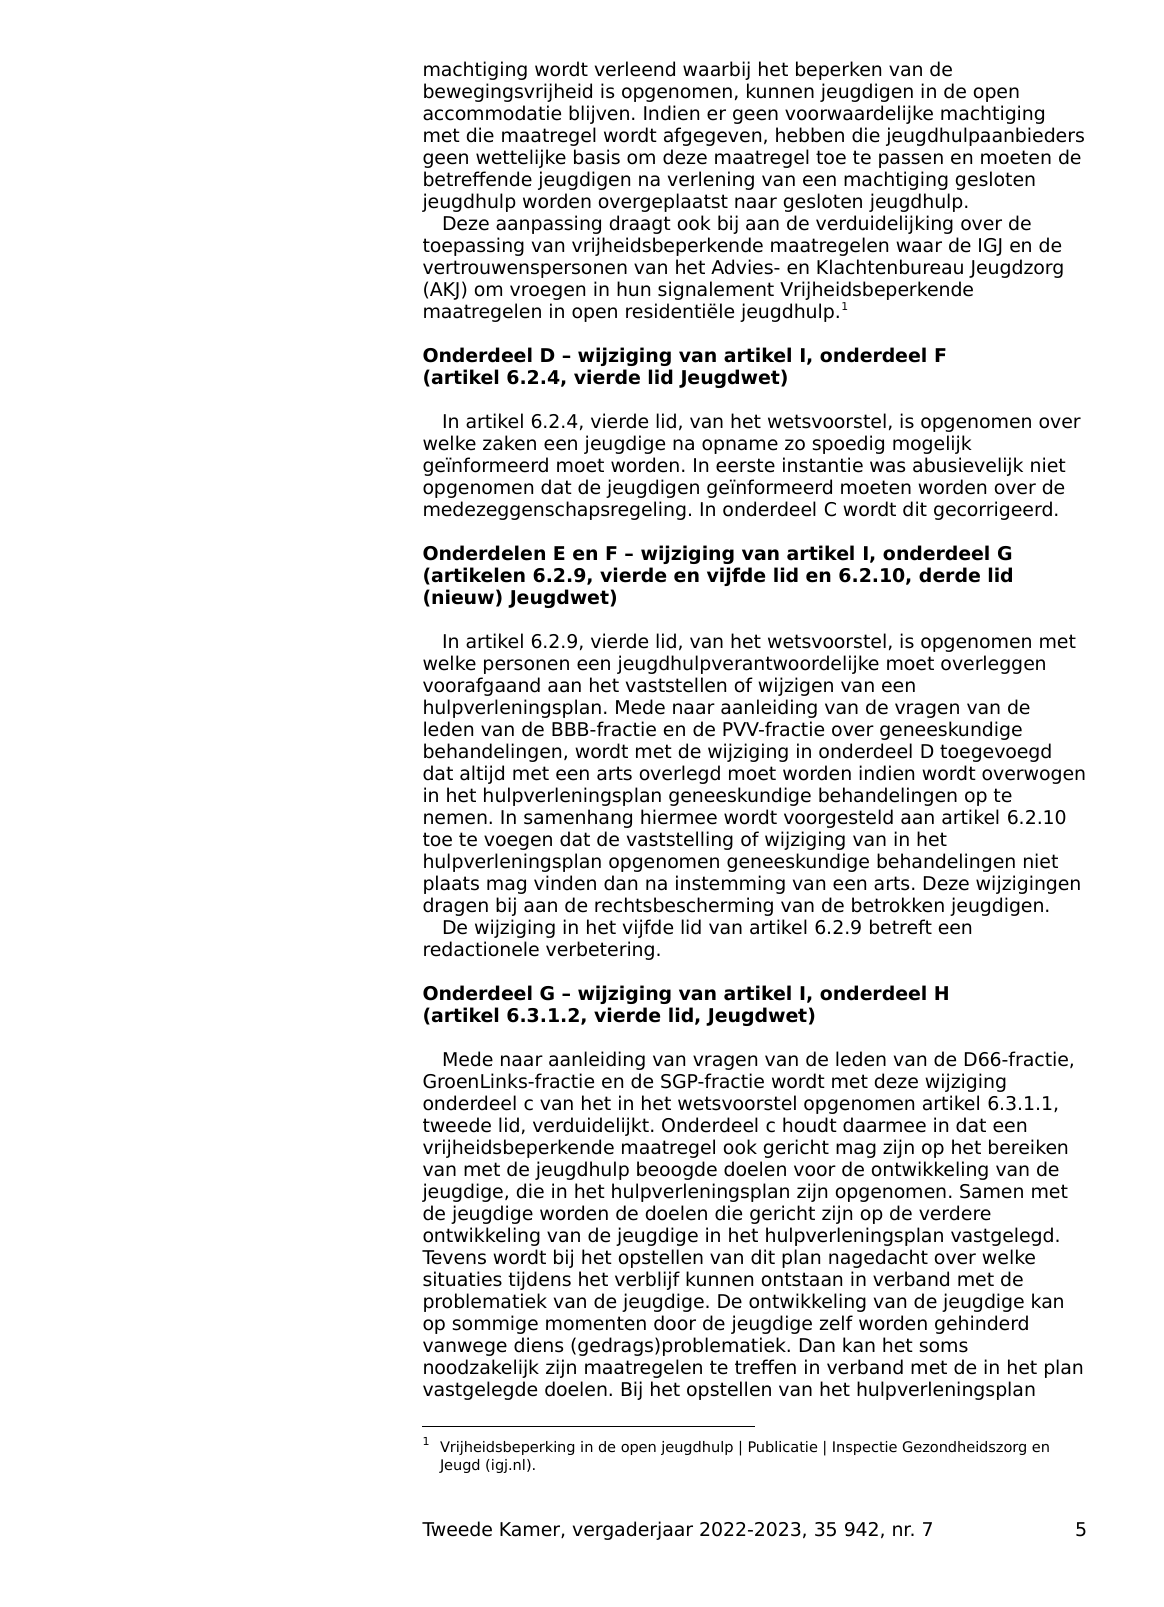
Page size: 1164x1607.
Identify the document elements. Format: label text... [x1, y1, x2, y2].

subtitle Onderdeel G – wijziging van artikel I, onderdeel H (artikel 6.3.1.2, vierde lid, Jeugdwet) [422, 983, 1087, 1027]
subtitle Onderdeel D – wijziging van artikel I, onderdeel F (artikel 6.2.4, vierde lid Jeugdwet) [422, 345, 1087, 389]
text In artikel 6.2.4, vierde lid, van het wetsvoorstel, is opgenomen over welke zaken een jeugdige na opname zo spoedig mogelijk geïnformeerd moet worden. In eerste instantie was abusievelijk niet opgenomen dat de jeugdigen geïnformeerd moeten worden over de medezeggenschapsregeling. In onderdeel C wordt dit gecorrigeerd. [422, 411, 1087, 521]
text Deze aanpassing draagt ook bij aan de verduidelijking over de toepassing van vrijheidsbeperkende maatregelen waar de IGJ en de vertrouwenspersonen van het Advies- en Klachtenbureau Jeugdzorg (AKJ) om vroegen in hun signalement Vrijheidsbeperkende maatregelen in open residentiële jeugdhulp. [422, 213, 1087, 323]
text machtiging wordt verleend waarbij het beperken van de bewegingsvrijheid is opgenomen, kunnen jeugdigen in de open accommodatie blijven. Indien er geen voorwaardelijke machtiging met die maatregel wordt afgegeven, hebben die jeugdhulpaanbieders geen wettelijke basis om deze maatregel toe te passen en moeten de betreffende jeugdigen na verlening van een machtiging gesloten jeugdhulp worden overgeplaatst naar gesloten jeugdhulp. [422, 59, 1087, 213]
text De wijziging in het vijfde lid van artikel 6.2.9 betreft een redactionele verbetering. [422, 917, 1087, 961]
subtitle Onderdelen E en F – wijziging van artikel I, onderdeel G (artikelen 6.2.9, vierde en vijfde lid en 6.2.10, derde lid (nieuw) Jeugdwet) [422, 543, 1087, 609]
text Mede naar aanleiding van vragen van de leden van de D66-fractie, GroenLinks-fractie en de SGP-fractie wordt met deze wijziging onderdeel c van het in het wetsvoorstel opgenomen artikel 6.3.1.1, tweede lid, verduidelijkt. Onderdeel c houdt daarmee in dat een vrijheidsbeperkende maatregel ook gericht mag zijn op het bereiken van met de jeugdhulp beoogde doelen voor de ontwikkeling van de jeugdige, die in het hulpverleningsplan zijn opgenomen. Samen met de jeugdige worden de doelen die gericht zijn op de verdere ontwikkeling van de jeugdige in het hulpverleningsplan vastgelegd. Tevens wordt bij het opstellen van dit plan nagedacht over welke situaties tijdens het verblijf kunnen ontstaan in verband met de problematiek van de jeugdige. De ontwikkeling van de jeugdige kan op sommige momenten door de jeugdige zelf worden gehinderd vanwege diens (gedrags)problematiek. Dan kan het soms noodzakelijk zijn maatregelen te treffen in verband met de in het plan vastgelegde doelen. Bij het opstellen van het hulpverleningsplan [422, 1049, 1087, 1401]
text Vrijheidsbeperking in de open jeugdhulp | Publicatie | Inspectie Gezondheidszorg en Jeugd (igj.nl). [422, 1435, 1087, 1474]
text In artikel 6.2.9, vierde lid, van het wetsvoorstel, is opgenomen met welke personen een jeugdhulpverantwoordelijke moet overleggen voorafgaand aan het vaststellen of wijzigen van een hulpverleningsplan. Mede naar aanleiding van de vragen van de leden van de BBB-fractie en de PVV-fractie over geneeskundige behandelingen, wordt met de wijziging in onderdeel D toegevoegd dat altijd met een arts overlegd moet worden indien wordt overwogen in het hulpverleningsplan geneeskundige behandelingen op te nemen. In samenhang hiermee wordt voorgesteld aan artikel 6.2.10 toe te voegen dat de vaststelling of wijziging van in het hulpverleningsplan opgenomen geneeskundige behandelingen niet plaats mag vinden dan na instemming van een arts. Deze wijzigingen dragen bij aan de rechtsbescherming van de betrokken jeugdigen. [422, 631, 1087, 917]
